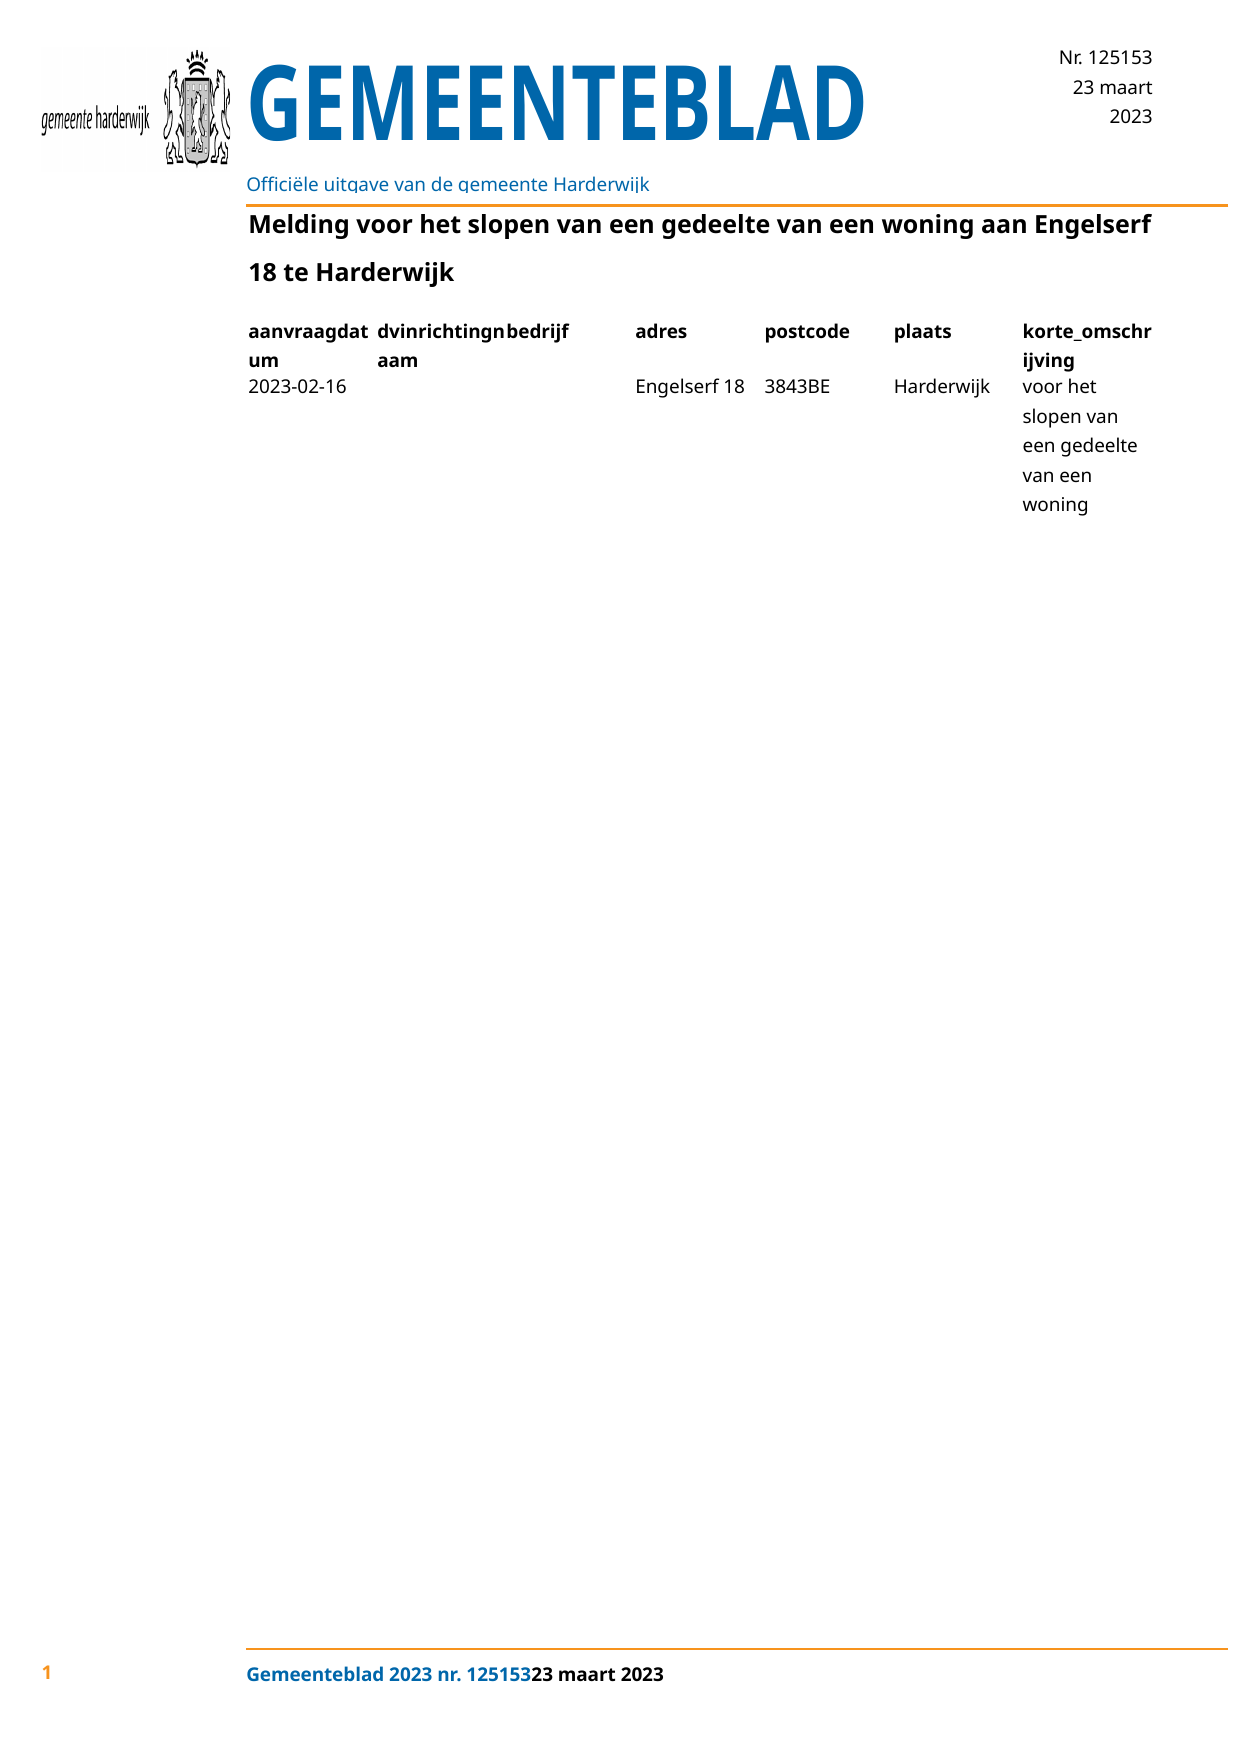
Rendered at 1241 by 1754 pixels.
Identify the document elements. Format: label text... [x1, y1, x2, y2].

table_header korte_omschrijving [1023, 318, 1152, 373]
text Melding voor het slopen van een gedeelte van een woning aan Engelserf 18 te Harderwijk [248, 207, 1152, 288]
table_cell Engelserf 18 [635, 373, 764, 517]
table_cell [377, 373, 506, 517]
table_header dvinrichtingnaam [377, 318, 506, 373]
table_header bedrijf [506, 318, 635, 373]
picture [41, 47, 231, 172]
table_header plaats [894, 318, 1022, 373]
table_cell Harderwijk [894, 373, 1022, 517]
table_cell 2023-02-16 [248, 373, 377, 517]
table_cell voor het slopen van een gedeelte van een woning [1023, 373, 1152, 517]
table_cell 3843BE [764, 373, 893, 517]
table_header postcode [764, 318, 893, 373]
table_header aanvraagdatum [248, 318, 377, 373]
table_header adres [635, 318, 764, 373]
table_cell [506, 373, 635, 517]
